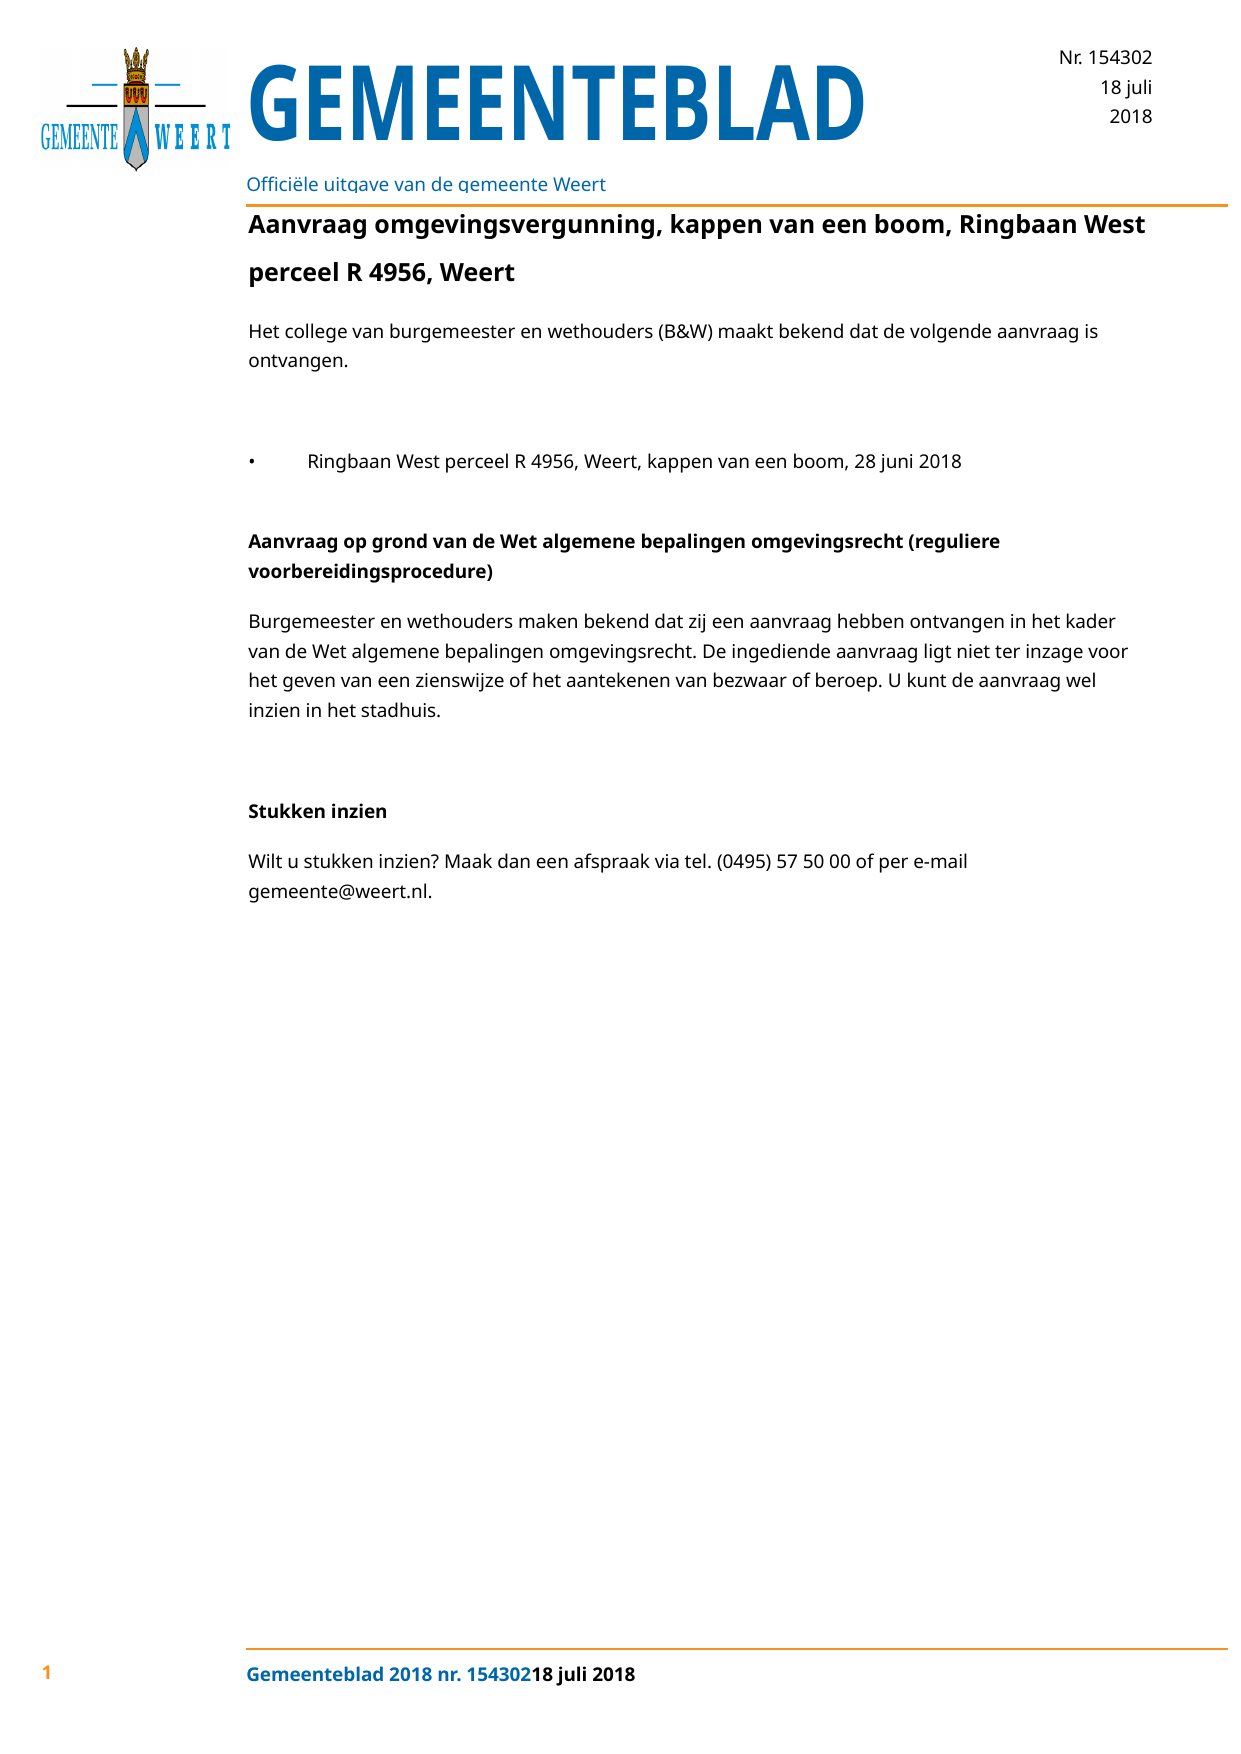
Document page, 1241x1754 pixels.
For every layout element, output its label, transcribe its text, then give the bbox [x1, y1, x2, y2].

text Stukken inzien [248, 798, 1152, 824]
text Het college van burgemeester en wethouders (B&W) maakt bekend dat de volgende aanvraag is ontvangen. [248, 318, 1152, 373]
text Burgemeester en wethouders maken bekend dat zij een aanvraag hebben ontvangen in het kader van de Wet algemene bepalingen omgevingsrecht. De ingediende aanvraag ligt niet ter inzage voor het geven van een zienswijze of het aantekenen van bezwaar of beroep. U kunt de aanvraag wel inzien in het stadhuis. [248, 608, 1152, 723]
text Aanvraag op grond van de Wet algemene bepalingen omgevingsrecht (reguliere voorbereidingsprocedure) [248, 528, 1152, 584]
text Aanvraag omgevingsvergunning, kappen van een boom, Ringbaan West perceel R 4956, Weert [248, 207, 1152, 288]
picture [41, 47, 231, 172]
list Ringbaan West perceel R 4956, Weert, kappen van een boom, 28 juni 2018 [248, 448, 1152, 474]
text Wilt u stukken inzien? Maak dan een afspraak via tel. (0495) 57 50 00 of per e-mail gemeente@weert.nl. [248, 848, 1152, 904]
